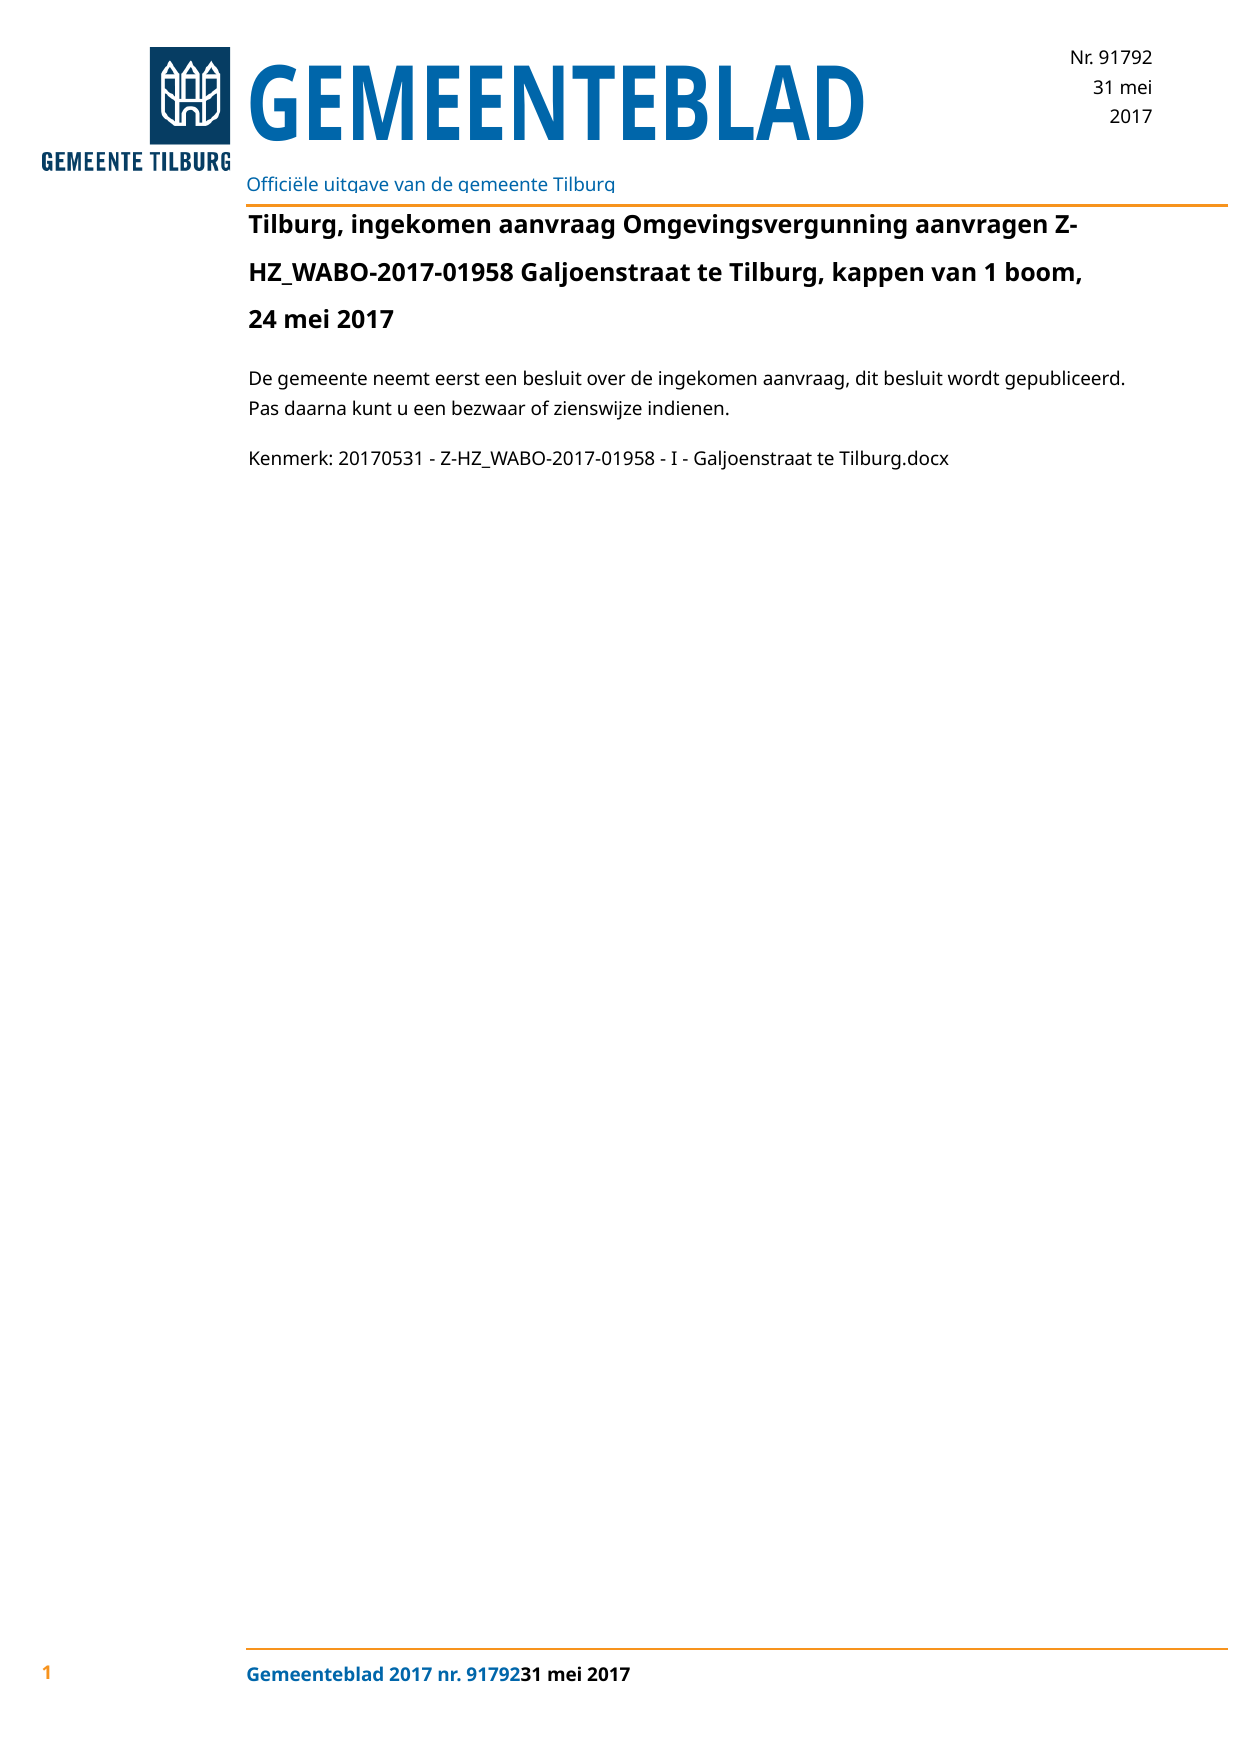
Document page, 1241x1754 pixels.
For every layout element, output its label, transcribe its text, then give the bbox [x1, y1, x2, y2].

text Kenmerk: 20170531 - Z-HZ_WABO-2017-01958 - I - Galjoenstraat te Tilburg.docx [248, 446, 1152, 471]
picture [41, 47, 231, 172]
text De gemeente neemt eerst een besluit over de ingekomen aanvraag, dit besluit wordt gepubliceerd. Pas daarna kunt u een bezwaar of zienswijze indienen. [248, 366, 1152, 421]
text Tilburg, ingekomen aanvraag Omgevingsvergunning aanvragen Z-HZ_WABO-2017-01958 Galjoenstraat te Tilburg, kappen van 1 boom, 24 mei 2017 [248, 207, 1152, 336]
